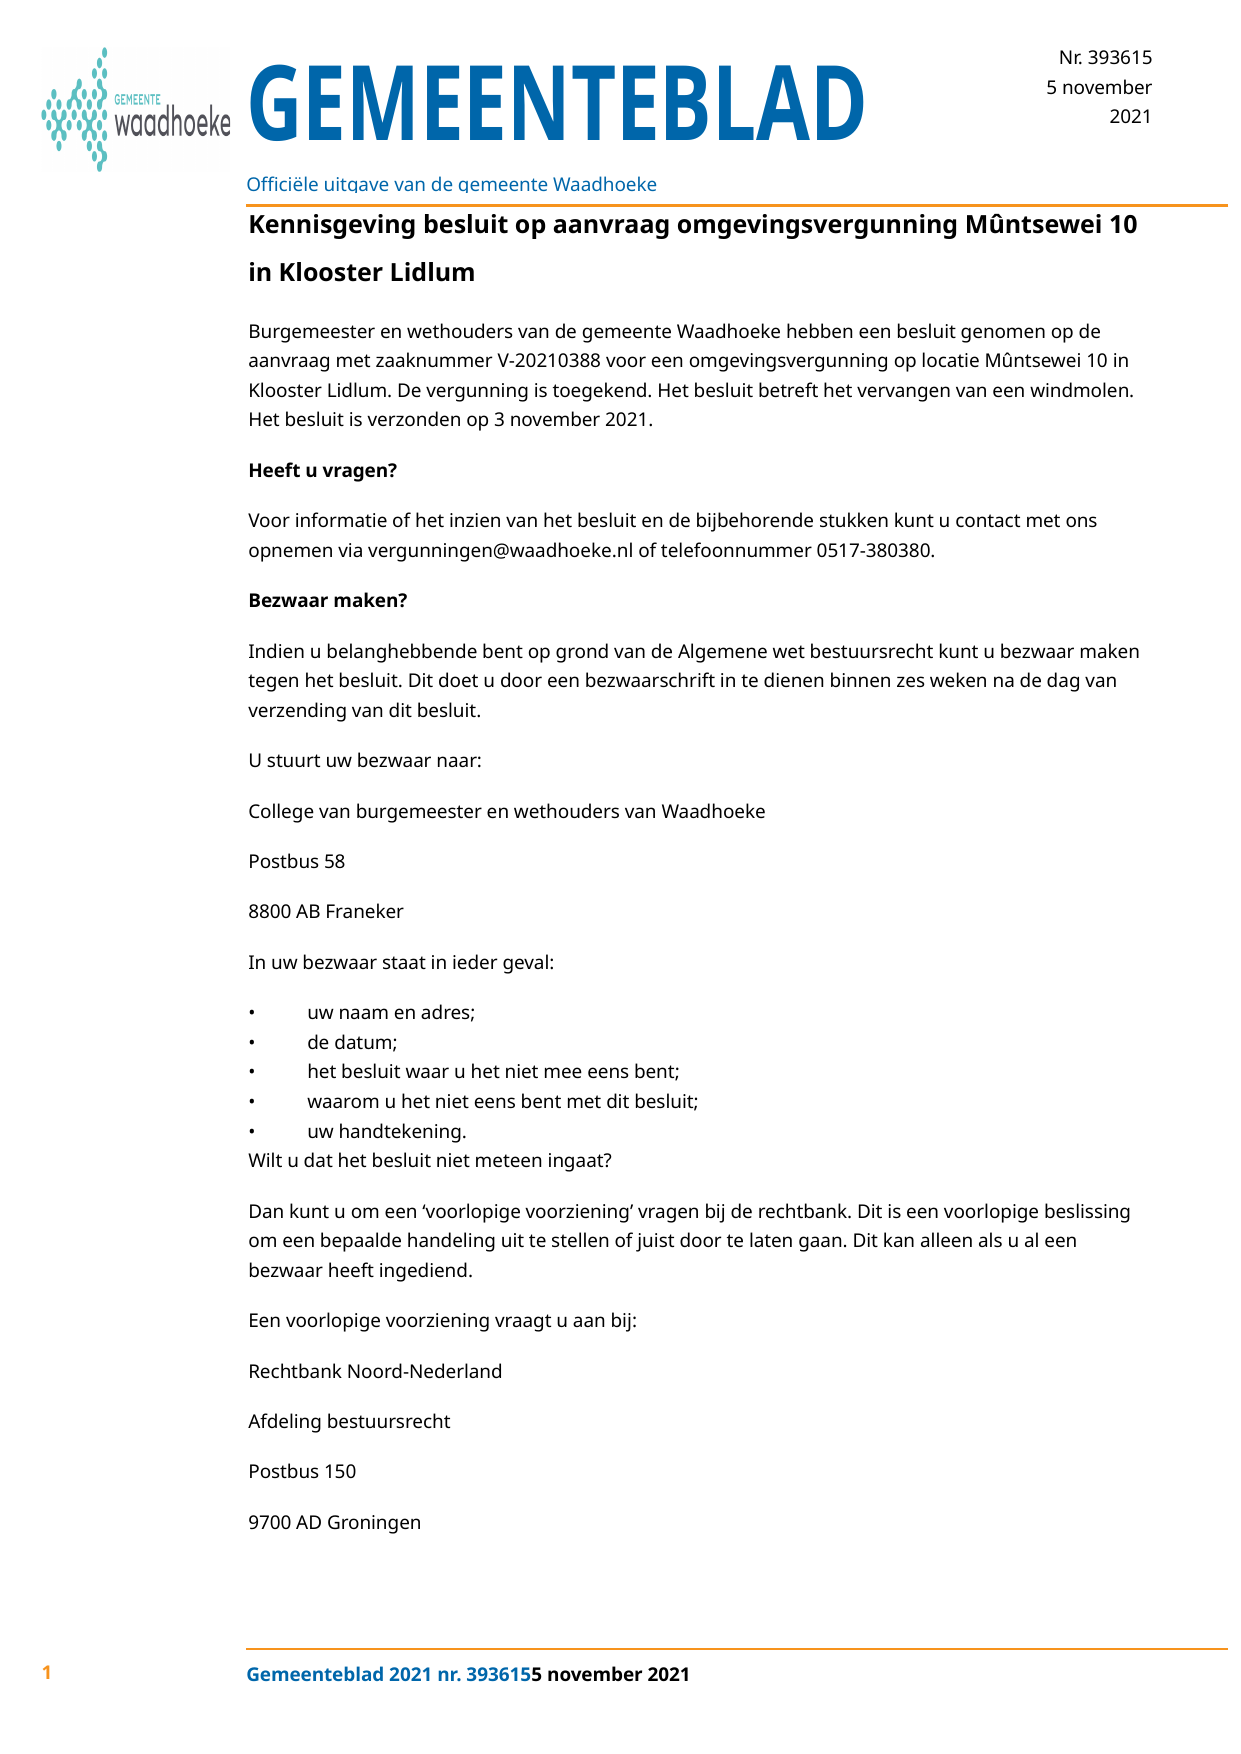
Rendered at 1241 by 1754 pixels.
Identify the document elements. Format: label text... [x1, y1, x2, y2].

list de datum; [248, 1029, 1152, 1055]
text 9700 AD Groningen [248, 1509, 1152, 1535]
text Dan kunt u om een ‘voorlopige voorziening’ vragen bij de rechtbank. Dit is een voorlopige beslissing om een bepaalde handeling uit te stellen of juist door te laten gaan. Dit kan alleen als u al een bezwaar heeft ingediend. [248, 1198, 1152, 1283]
list uw naam en adres; [248, 999, 1152, 1025]
list het besluit waar u het niet mee eens bent; [248, 1059, 1152, 1084]
text Heeft u vragen? [248, 457, 1152, 483]
text In uw bezwaar staat in ieder geval: [248, 949, 1152, 975]
text Postbus 150 [248, 1459, 1152, 1484]
text 8800 AB Franeker [248, 899, 1152, 924]
text U stuurt uw bezwaar naar: [248, 747, 1152, 773]
text Kennisgeving besluit op aanvraag omgevingsvergunning Mûntsewei 10 in Klooster Lidlum [248, 207, 1152, 288]
text Een voorlopige voorziening vraagt u aan bij: [248, 1307, 1152, 1333]
text Indien u belanghebbende bent op grond van de Algemene wet bestuursrecht kunt u bezwaar maken tegen het besluit. Dit doet u door een bezwaarschrift in te dienen binnen zes weken na de dag van verzending van dit besluit. [248, 638, 1152, 723]
text Afdeling bestuursrecht [248, 1408, 1152, 1434]
list waarom u het niet eens bent met dit besluit; [248, 1088, 1152, 1114]
text Bezwaar maken? [248, 587, 1152, 613]
text Voor informatie of het inzien van het besluit en de bijbehorende stukken kunt u contact met ons opnemen via vergunningen@waadhoeke.nl of telefoonnummer 0517-380380. [248, 507, 1152, 563]
text Rechtbank Noord-Nederland [248, 1358, 1152, 1384]
list uw handtekening. [248, 1118, 1152, 1144]
text Postbus 58 [248, 848, 1152, 874]
text College van burgemeester en wethouders van Waadhoeke [248, 798, 1152, 824]
text Wilt u dat het besluit niet meteen ingaat? [248, 1147, 1152, 1173]
picture [41, 47, 231, 172]
text Burgemeester en wethouders van de gemeente Waadhoeke hebben een besluit genomen op de aanvraag met zaaknummer V-20210388 voor een omgevingsvergunning op locatie Mûntsewei 10 in Klooster Lidlum. De vergunning is toegekend. Het besluit betreft het vervangen van een windmolen. Het besluit is verzonden op 3 november 2021. [248, 318, 1152, 432]
